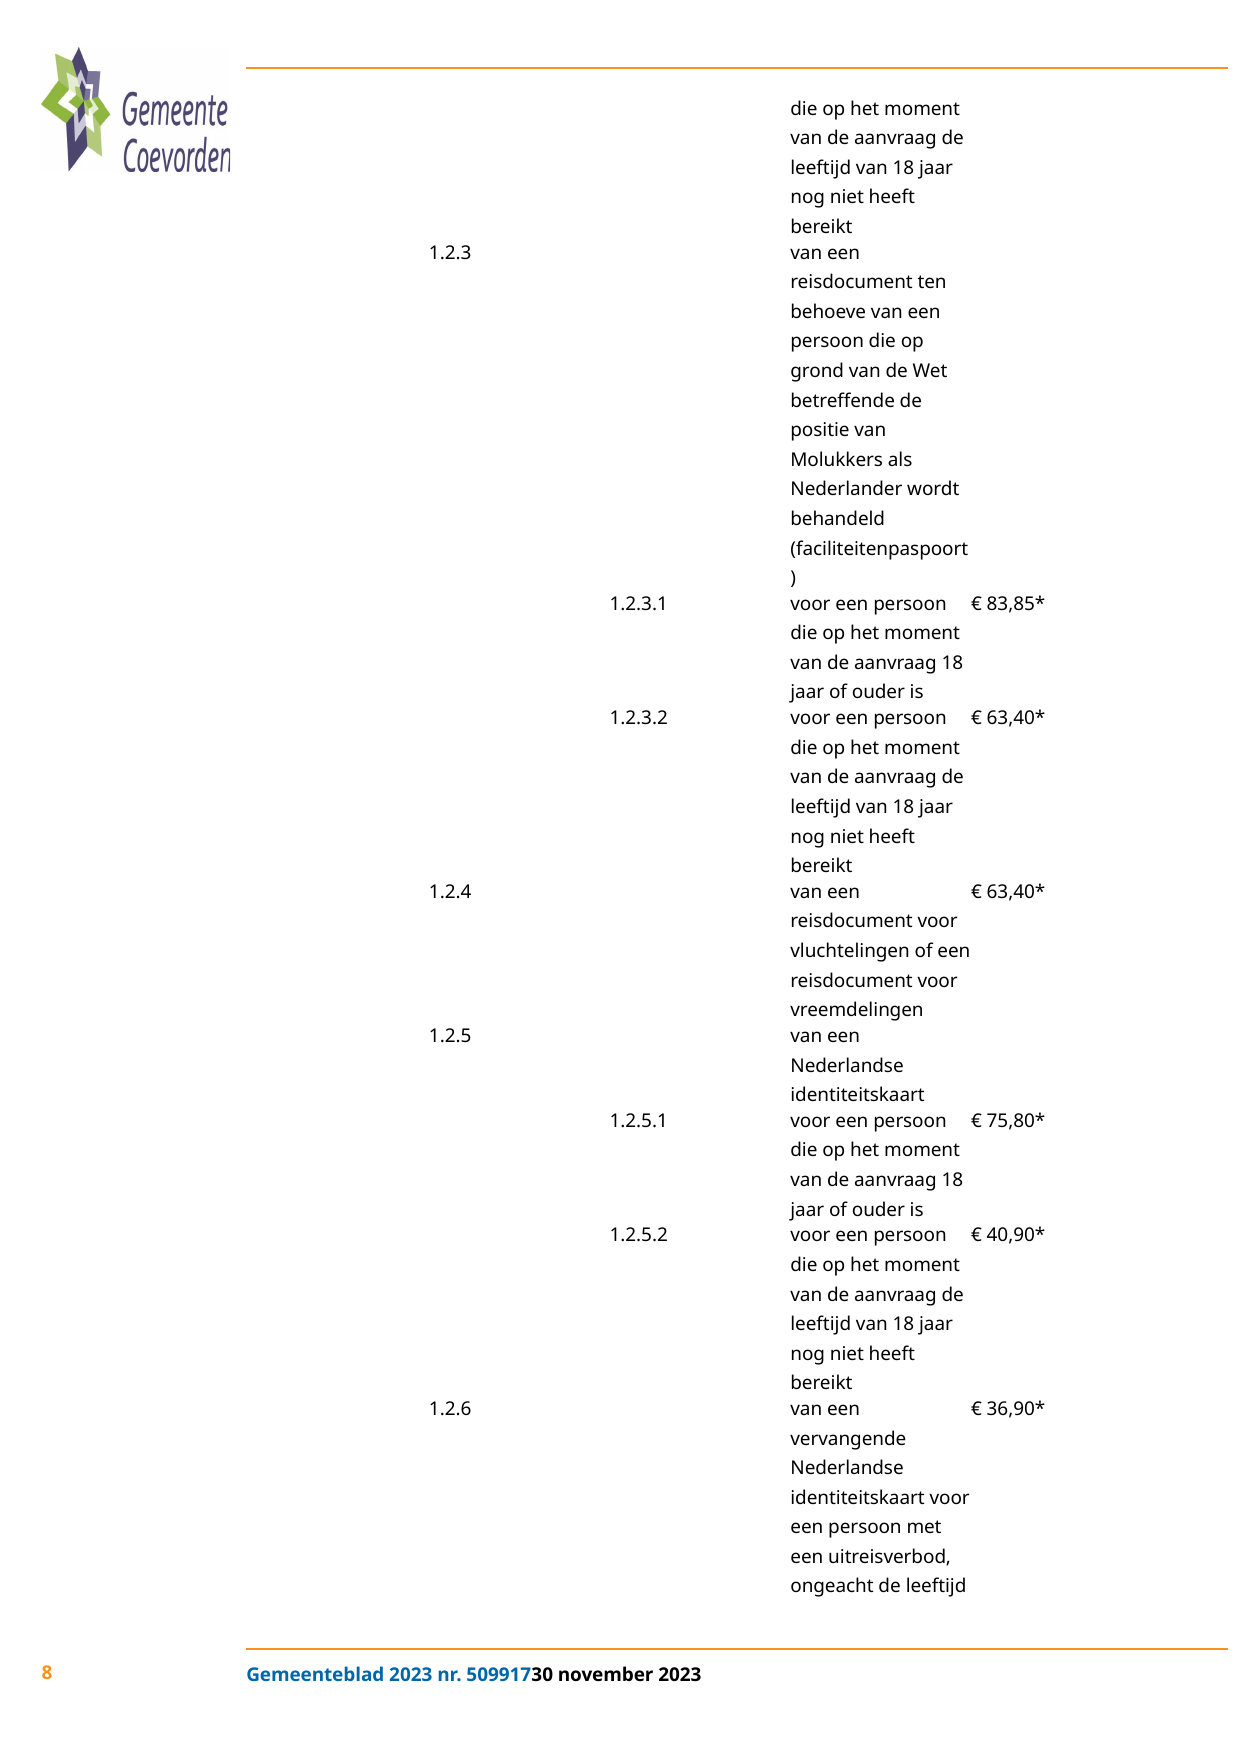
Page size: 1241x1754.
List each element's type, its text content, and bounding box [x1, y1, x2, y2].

table_cell 1.2.6 [429, 1395, 609, 1598]
table_cell voor een persoon die op het moment van de aanvraag 18 jaar of ouder is [790, 590, 971, 704]
table_cell [429, 590, 609, 704]
table_cell [248, 878, 429, 1022]
table_cell 1.2.3 [429, 239, 609, 590]
table_cell [971, 239, 1152, 590]
table_cell [609, 239, 790, 590]
table_cell € 36,90* [971, 1395, 1152, 1598]
table_cell [971, 95, 1152, 239]
table_cell [609, 1395, 790, 1598]
table_cell € 40,90* [971, 1222, 1152, 1395]
table_cell 1.2.4 [429, 878, 609, 1022]
table_cell € 75,80* [971, 1107, 1152, 1222]
table_cell die op het moment van de aanvraag de leeftijd van 18 jaar nog niet heeft bereikt [790, 95, 971, 239]
table_cell € 83,85* [971, 590, 1152, 704]
table_cell [429, 705, 609, 878]
table_cell 1.2.5 [429, 1022, 609, 1107]
table_cell [609, 95, 790, 239]
table_cell [248, 590, 429, 704]
table_cell voor een persoon die op het moment van de aanvraag de leeftijd van 18 jaar nog niet heeft bereikt [790, 1222, 971, 1395]
table_cell [248, 1395, 429, 1598]
table_cell € 63,40* [971, 878, 1152, 1022]
table_cell van een reisdocument ten behoeve van een persoon die op grond van de Wet betreffende de positie van Molukkers als Nederlander wordt behandeld (faciliteitenpaspoort) [790, 239, 971, 590]
table_cell [248, 1022, 429, 1107]
table_cell [971, 1022, 1152, 1107]
table_cell 1.2.5.2 [609, 1222, 790, 1395]
table_cell 1.2.3.1 [609, 590, 790, 704]
table_cell van een reisdocument voor vluchtelingen of een reisdocument voor vreemdelingen [790, 878, 971, 1022]
table_cell [609, 878, 790, 1022]
table_cell € 63,40* [971, 705, 1152, 878]
table_cell [248, 1222, 429, 1395]
table_cell [609, 1022, 790, 1107]
table_cell van een vervangende Nederlandse identiteitskaart voor een persoon met een uitreisverbod, ongeacht de leeftijd [790, 1395, 971, 1598]
table_cell [429, 95, 609, 239]
table_cell [429, 1222, 609, 1395]
table_cell voor een persoon die op het moment van de aanvraag de leeftijd van 18 jaar nog niet heeft bereikt [790, 705, 971, 878]
table_cell [248, 705, 429, 878]
table_cell [248, 1107, 429, 1222]
table_cell [429, 1107, 609, 1222]
table_cell 1.2.5.1 [609, 1107, 790, 1222]
table_cell [248, 95, 429, 239]
table_cell voor een persoon die op het moment van de aanvraag 18 jaar of ouder is [790, 1107, 971, 1222]
table_cell [248, 239, 429, 590]
table_cell van een Nederlandse identiteitskaart [790, 1022, 971, 1107]
picture [41, 47, 231, 172]
table_cell 1.2.3.2 [609, 705, 790, 878]
